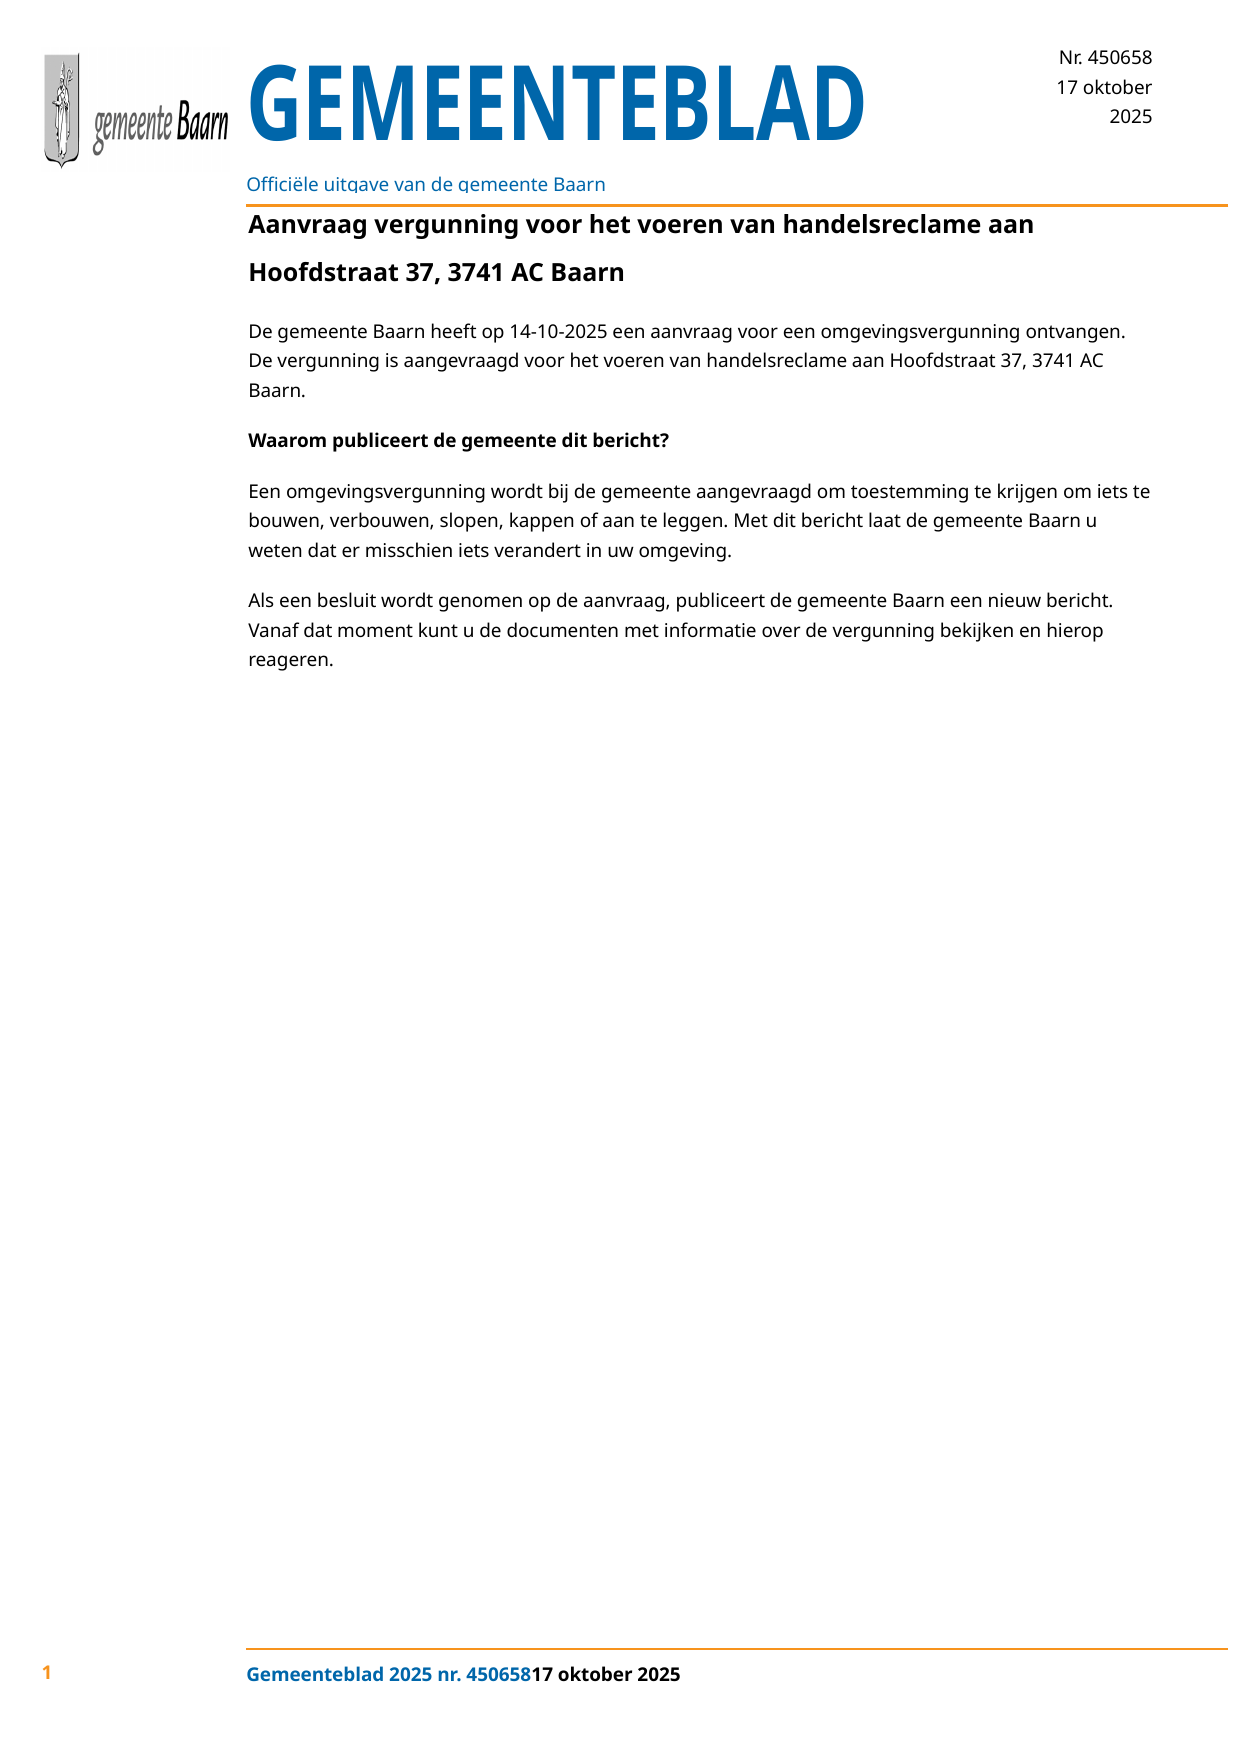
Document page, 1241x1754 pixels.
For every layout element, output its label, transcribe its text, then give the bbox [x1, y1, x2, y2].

text Waarom publiceert de gemeente dit bericht? [248, 427, 1152, 453]
text Aanvraag vergunning voor het voeren van handelsreclame aan Hoofdstraat 37, 3741 AC Baarn [248, 207, 1152, 288]
text Als een besluit wordt genomen op de aanvraag, publiceert de gemeente Baarn een nieuw bericht. Vanaf dat moment kunt u de documenten met informatie over de vergunning bekijken en hierop reageren. [248, 587, 1152, 672]
text Een omgevingsvergunning wordt bij de gemeente aangevraagd om toestemming te krijgen om iets te bouwen, verbouwen, slopen, kappen of aan te leggen. Met dit bericht laat de gemeente Baarn u weten dat er misschien iets verandert in uw omgeving. [248, 478, 1152, 563]
picture [41, 47, 231, 172]
text De gemeente Baarn heeft op 14-10-2025 een aanvraag voor een omgevingsvergunning ontvangen. De vergunning is aangevraagd voor het voeren van handelsreclame aan Hoofdstraat 37, 3741 AC Baarn. [248, 318, 1152, 403]
